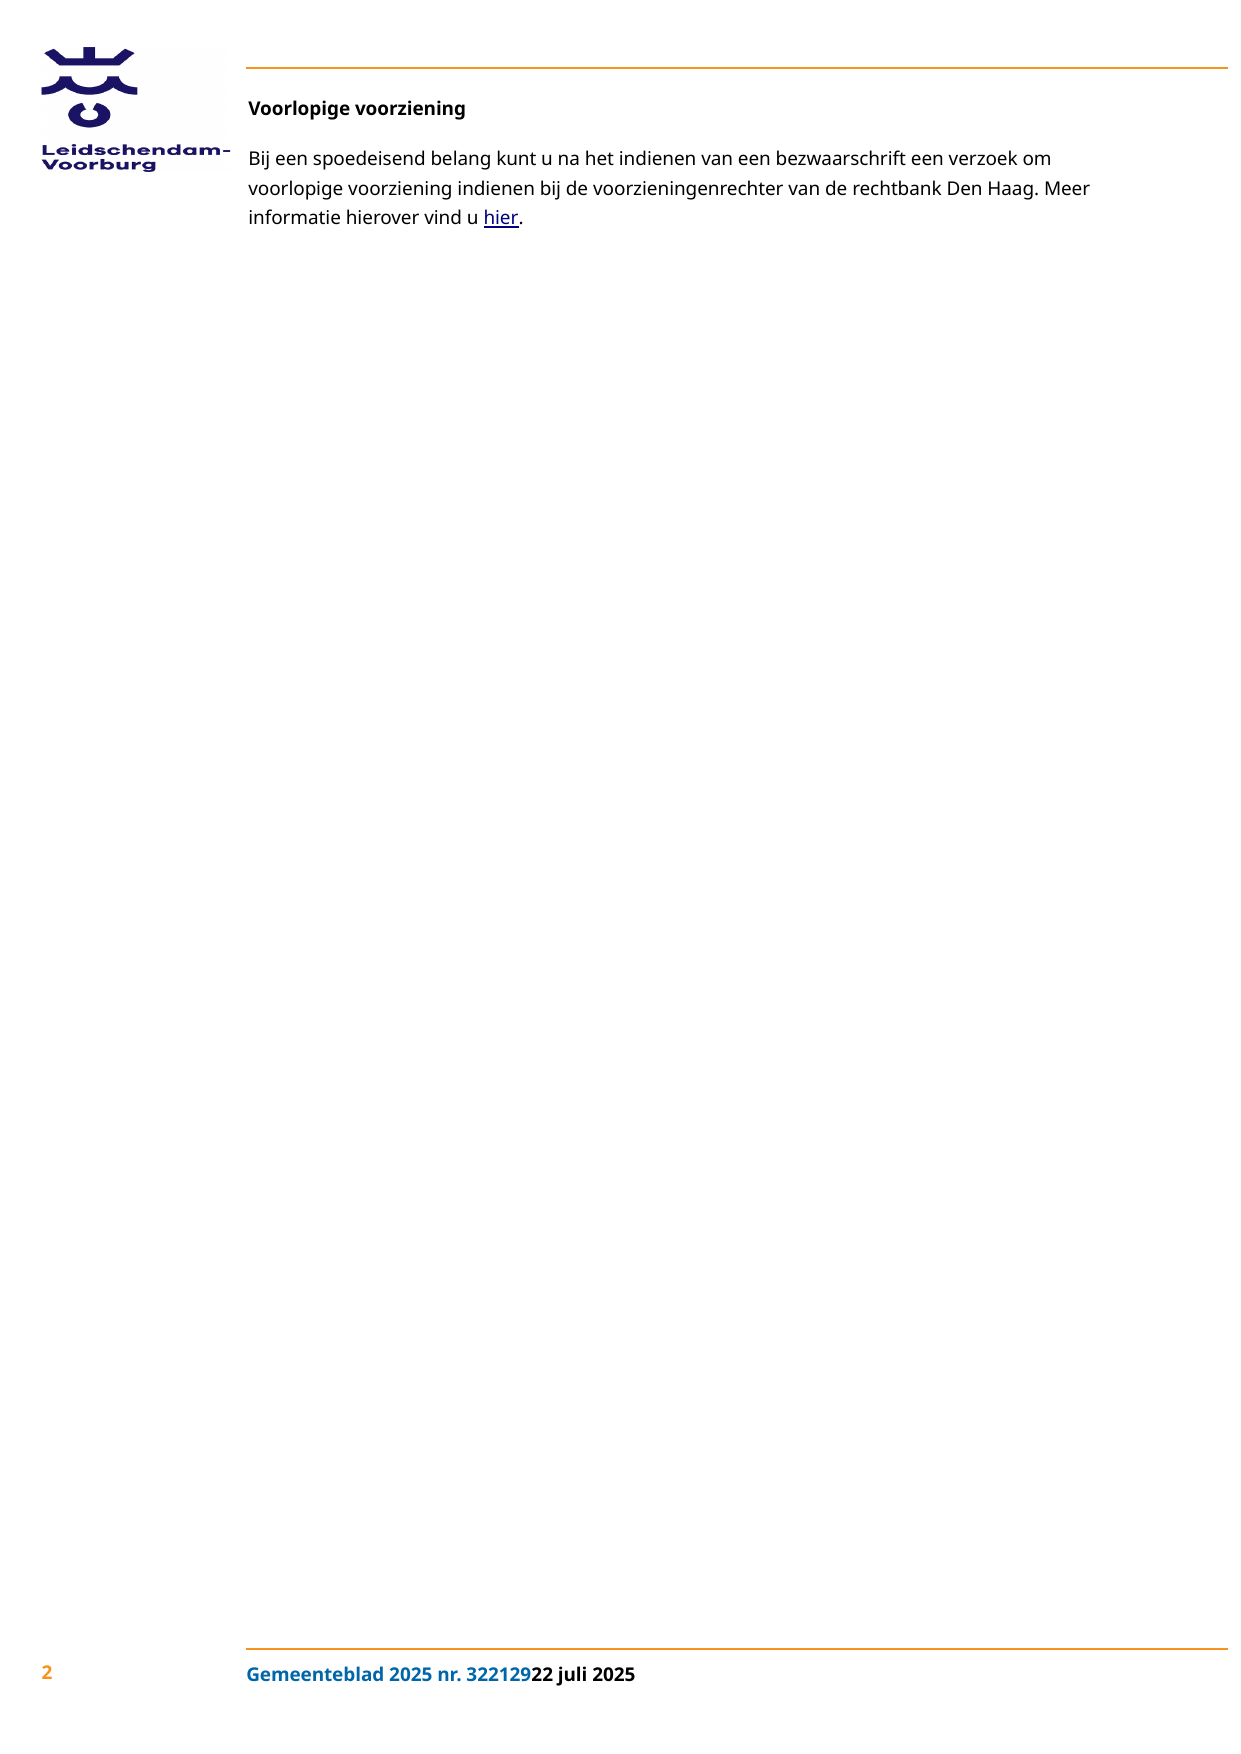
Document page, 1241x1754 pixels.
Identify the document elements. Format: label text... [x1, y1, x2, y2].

text Bij een spoedeisend belang kunt u na het indienen van een bezwaarschrift een verzoek om voorlopige voorziening indienen bij de voorzieningenrechter van de rechtbank Den Haag. Meer informatie hierover vind u hier. [248, 145, 1152, 230]
text Voorlopige voorziening [248, 95, 1152, 121]
picture [41, 47, 231, 172]
